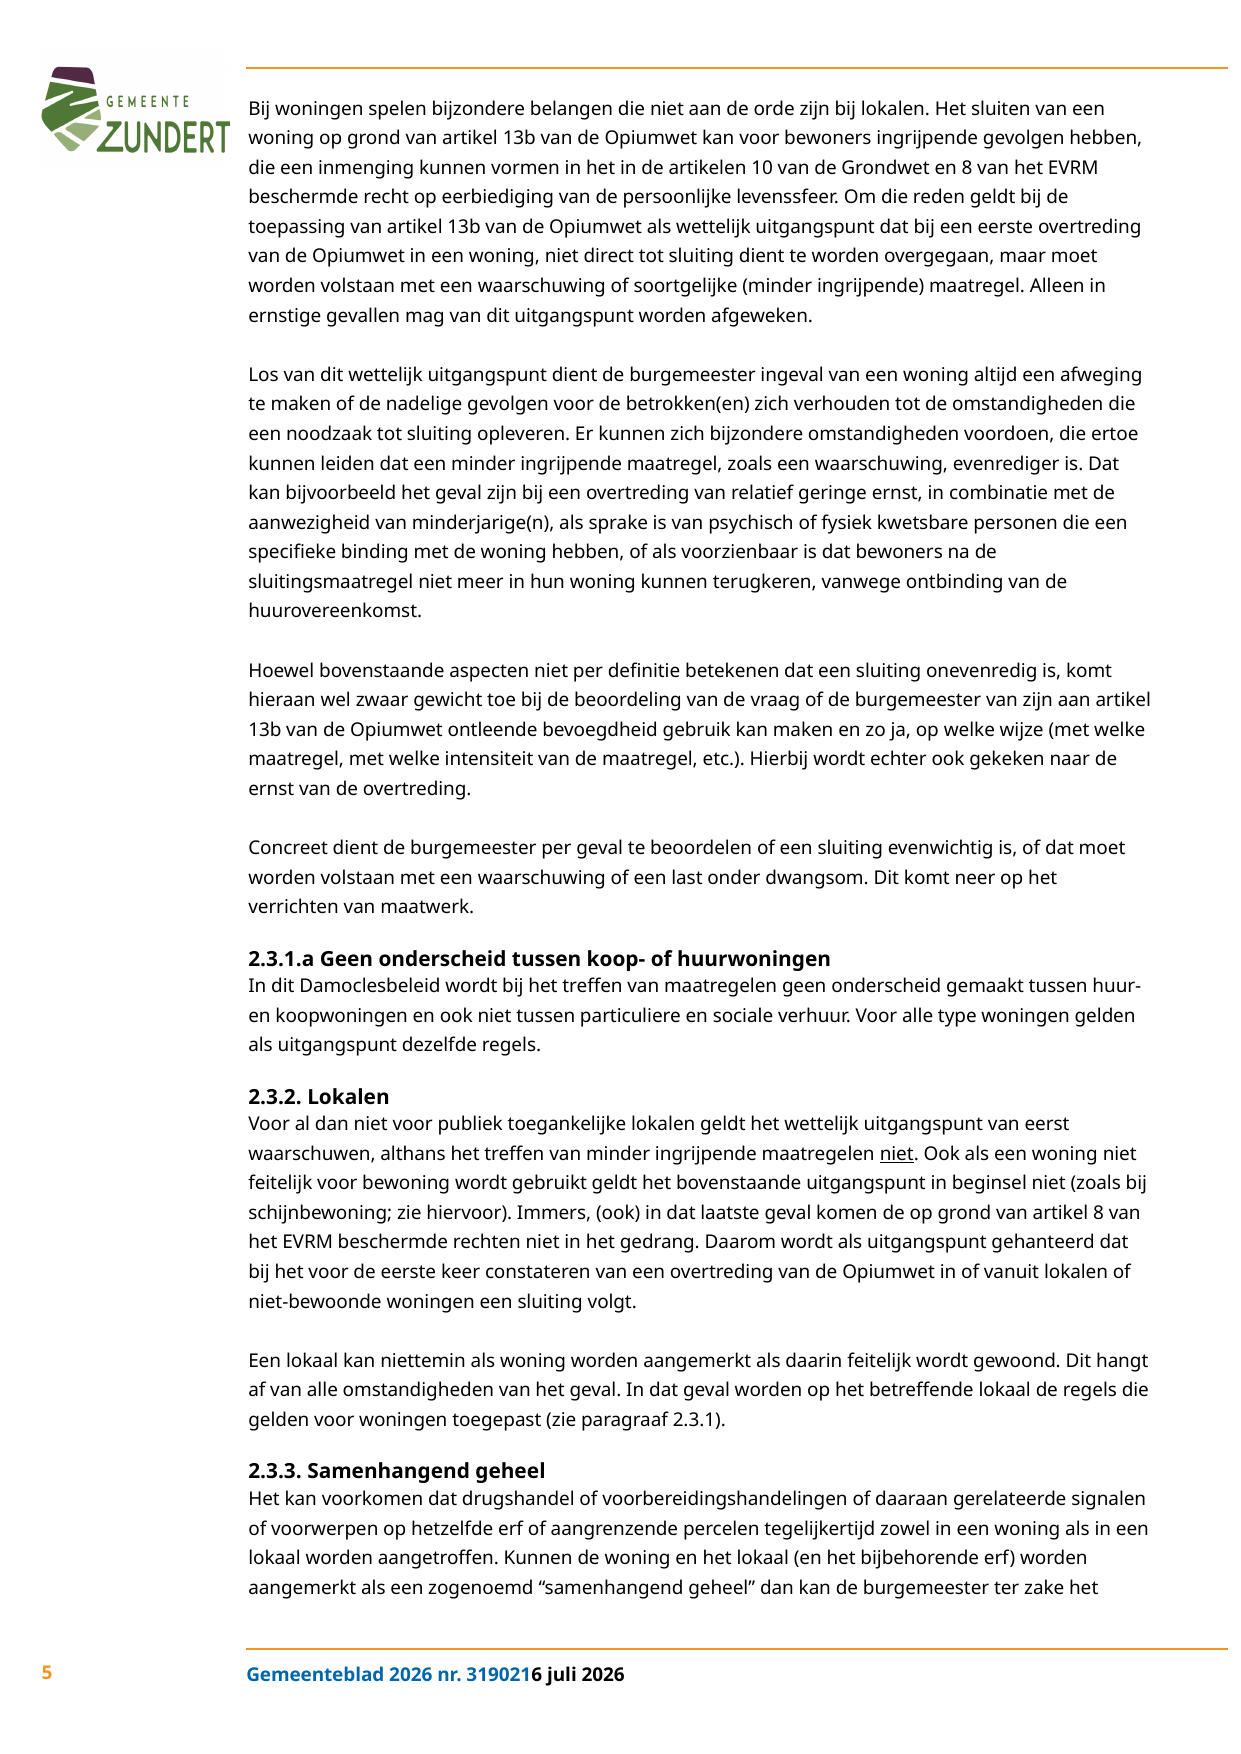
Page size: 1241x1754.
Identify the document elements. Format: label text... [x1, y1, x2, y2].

text Bij woningen spelen bijzondere belangen die niet aan de orde zijn bij lokalen. Het sluiten van een woning op grond van artikel 13b van de Opiumwet kan voor bewoners ingrijpende gevolgen hebben, die een inmenging kunnen vormen in het in de artikelen 10 van de Grondwet en 8 van het EVRM beschermde recht op eerbiediging van de persoonlijke levenssfeer. Om die reden geldt bij de toepassing van artikel 13b van de Opiumwet als wettelijk uitgangspunt dat bij een eerste overtreding van de Opiumwet in een woning, niet direct tot sluiting dient te worden overgegaan, maar moet worden volstaan met een waarschuwing of soortgelijke (minder ingrijpende) maatregel. Alleen in ernstige gevallen mag van dit uitgangspunt worden afgeweken. [248, 95, 1152, 328]
text Los van dit wettelijk uitgangspunt dient de burgemeester ingeval van een woning altijd een afweging te maken of de nadelige gevolgen voor de betrokken(en) zich verhouden tot de omstandigheden die een noodzaak tot sluiting opleveren. Er kunnen zich bijzondere omstandigheden voordoen, die ertoe kunnen leiden dat een minder ingrijpende maatregel, zoals een waarschuwing, evenrediger is. Dat kan bijvoorbeeld het geval zijn bij een overtreding van relatief geringe ernst, in combinatie met de aanwezigheid van minderjarige(n), als sprake is van psychisch of fysiek kwetsbare personen die een specifieke binding met de woning hebben, of als voorzienbaar is dat bewoners na de sluitingsmaatregel niet meer in hun woning kunnen terugkeren, vanwege ontbinding van de huurovereenkomst. [248, 361, 1152, 623]
text In dit Damoclesbeleid wordt bij het treffen van maatregelen geen onderscheid gemaakt tussen huur- en koopwoningen en ook niet tussen particuliere en sociale verhuur. Voor alle type woningen gelden als uitgangspunt dezelfde regels. [248, 972, 1152, 1057]
text Concreet dient de burgemeester per geval te beoordelen of een sluiting evenwichtig is, of dat moet worden volstaan met een waarschuwing of een last onder dwangsom. Dit komt neer op het verrichten van maatwerk. [248, 834, 1152, 919]
text 2.3.1.a Geen onderscheid tussen koop- of huurwoningen [248, 944, 1152, 972]
text 2.3.3. Samenhangend geheel [248, 1457, 1152, 1485]
text Een lokaal kan niettemin als woning worden aangemerkt als daarin feitelijk wordt gewoond. Dit hangt af van alle omstandigheden van het geval. In dat geval worden op het betreffende lokaal de regels die gelden voor woningen toegepast (zie paragraaf 2.3.1). [248, 1347, 1152, 1432]
picture [41, 47, 231, 172]
text 2.3.2. Lokalen [248, 1082, 1152, 1110]
text Hoewel bovenstaande aspecten niet per definitie betekenen dat een sluiting onevenredig is, komt hieraan wel zwaar gewicht toe bij de beoordeling van de vraag of de burgemeester van zijn aan artikel 13b van de Opiumwet ontleende bevoegdheid gebruik kan maken en zo ja, op welke wijze (met welke maatregel, met welke intensiteit van de maatregel, etc.). Hierbij wordt echter ook gekeken naar de ernst van de overtreding. [248, 657, 1152, 801]
text Voor al dan niet voor publiek toegankelijke lokalen geldt het wettelijk uitgangspunt van eerst waarschuwen, althans het treffen van minder ingrijpende maatregelen niet. Ook als een woning niet feitelijk voor bewoning wordt gebruikt geldt het bovenstaande uitgangspunt in beginsel niet (zoals bij schijnbewoning; zie hiervoor). Immers, (ook) in dat laatste geval komen de op grond van artikel 8 van het EVRM beschermde rechten niet in het gedrang. Daarom wordt als uitgangspunt gehanteerd dat bij het voor de eerste keer constateren van een overtreding van de Opiumwet in of vanuit lokalen of niet-bewoonde woningen een sluiting volgt. [248, 1110, 1152, 1314]
text Het kan voorkomen dat drugshandel of voorbereidingshandelingen of daaraan gerelateerde signalen of voorwerpen op hetzelfde erf of aangrenzende percelen tegelijkertijd zowel in een woning als in een lokaal worden aangetroffen. Kunnen de woning en het lokaal (en het bijbehorende erf) worden aangemerkt als een zogenoemd “samenhangend geheel” dan kan de burgemeester ter zake het [248, 1485, 1152, 1599]
